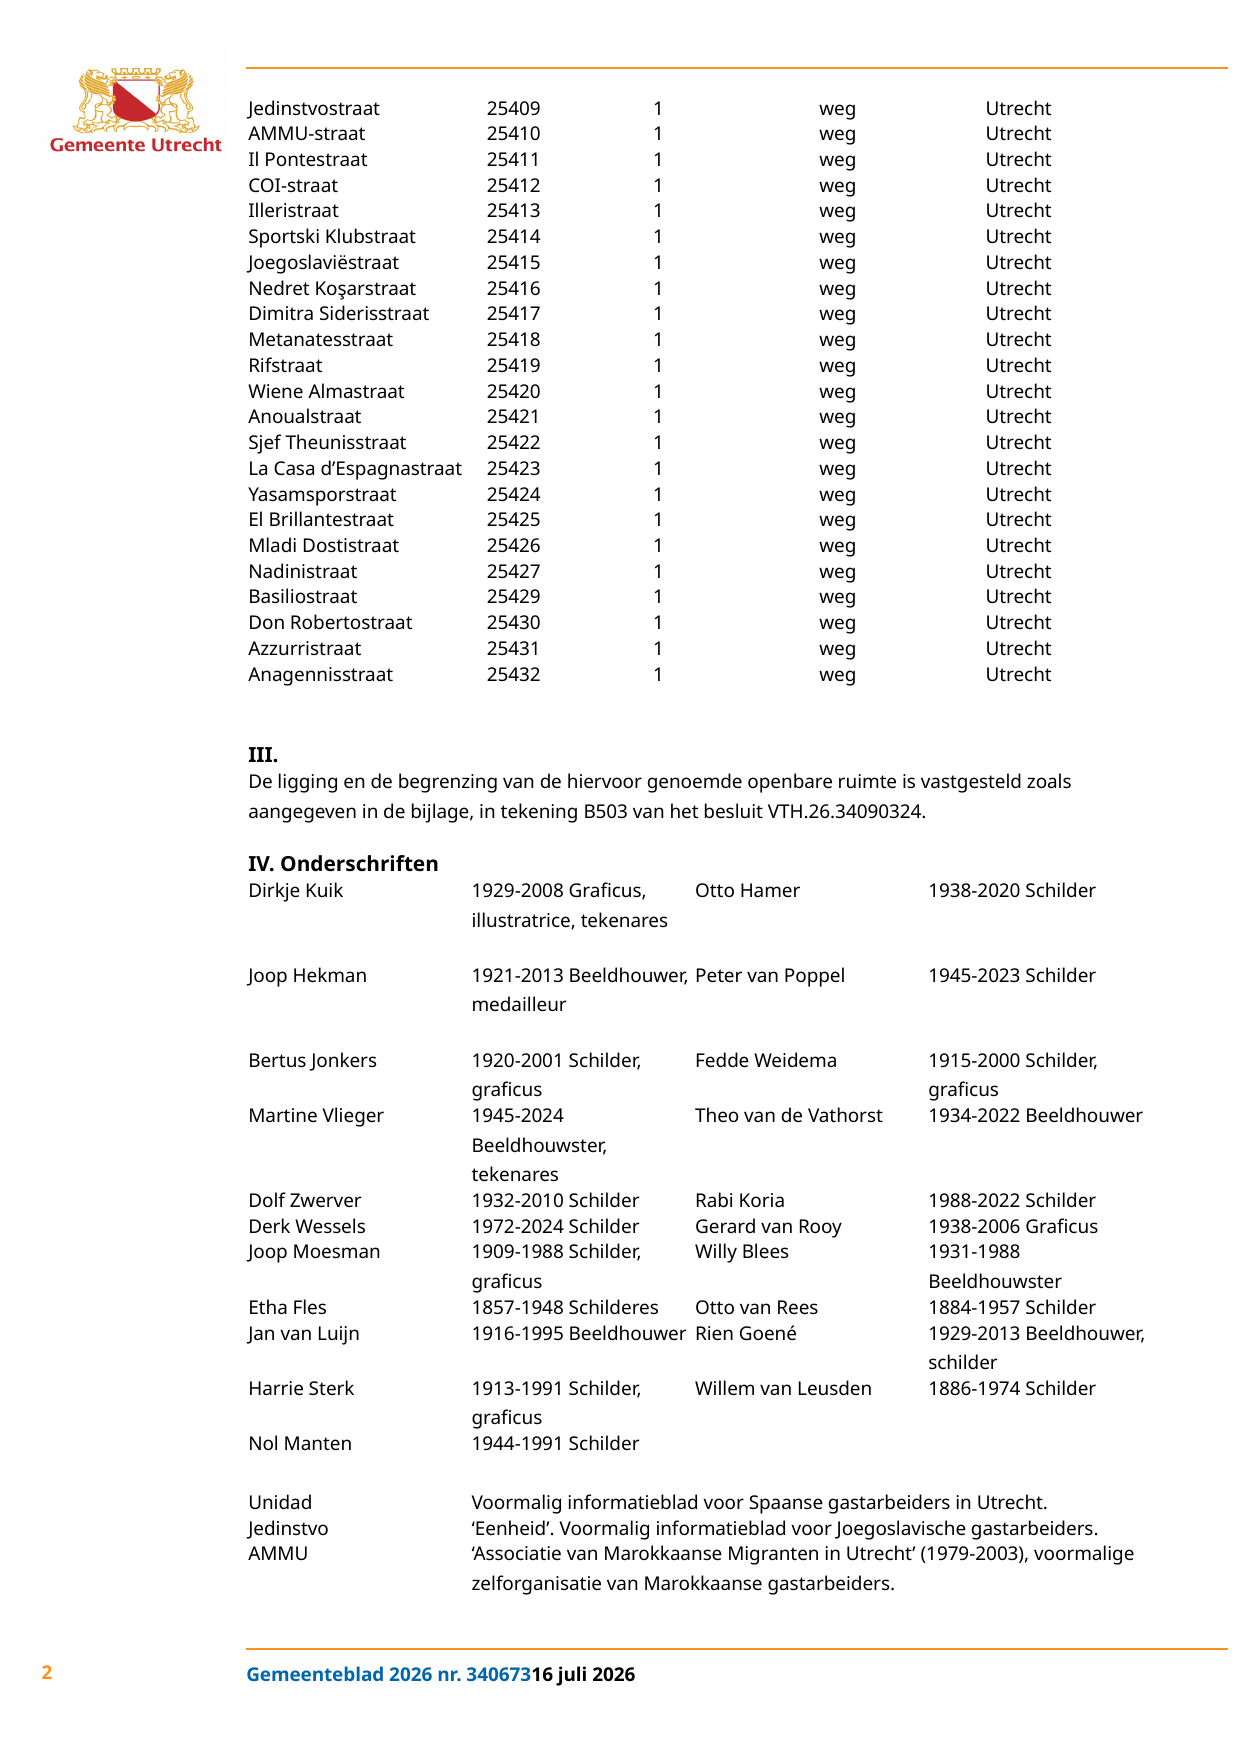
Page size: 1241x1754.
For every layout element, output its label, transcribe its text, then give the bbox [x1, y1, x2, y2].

table_cell Willem van Leusden [695, 1375, 928, 1430]
table_cell AMMU-straat [248, 121, 487, 146]
text III. [248, 740, 1152, 769]
table_cell 1945-2024 Beeldhouwster, tekenares [471, 1102, 695, 1187]
table_cell COI-straat [248, 172, 487, 198]
table_cell weg [819, 558, 985, 584]
table_cell 1 [653, 172, 819, 198]
table_cell weg [819, 584, 985, 609]
table_header Otto Hamer [695, 877, 928, 962]
table_cell Utrecht [985, 224, 1152, 249]
table_cell 25424 [487, 481, 653, 506]
table_cell 1 [653, 378, 819, 403]
table_cell 25409 [487, 95, 653, 121]
table_cell Metanatesstraat [248, 326, 487, 352]
table_cell Utrecht [985, 378, 1152, 403]
table_cell Utrecht [985, 584, 1152, 609]
table_cell Wiene Almastraat [248, 378, 487, 403]
table_cell La Casa d’Espagnastraat [248, 455, 487, 481]
table_cell 1 [653, 661, 819, 687]
table_cell 1929-2013 Beeldhouwer, schilder [928, 1320, 1152, 1375]
table_cell Utrecht [985, 609, 1152, 635]
table_cell 1 [653, 301, 819, 326]
text De ligging en de begrenzing van de hiervoor genoemde openbare ruimte is vastgesteld zoals aangegeven in de bijlage, in tekening B503 van het besluit VTH.26.34090324. [248, 769, 1152, 824]
table_cell 1 [653, 146, 819, 172]
table_cell Rifstraat [248, 352, 487, 378]
table_cell 1 [653, 455, 819, 481]
table_cell Illeristraat [248, 198, 487, 223]
table_header 1938-2020 Schilder [928, 877, 1152, 962]
table_cell Nol Manten [248, 1430, 471, 1456]
table_cell weg [819, 532, 985, 558]
table_cell 1 [653, 95, 819, 121]
table_cell 25411 [487, 146, 653, 172]
table_cell 25432 [487, 661, 653, 687]
table_cell [695, 1430, 928, 1456]
table_cell Utrecht [985, 661, 1152, 687]
table_cell 1884-1957 Schilder [928, 1294, 1152, 1320]
table_cell 1857-1948 Schilderes [471, 1294, 695, 1320]
table_cell 1915-2000 Schilder, graficus [928, 1047, 1152, 1102]
table_cell weg [819, 352, 985, 378]
table_cell weg [819, 301, 985, 326]
table_cell 1972-2024 Schilder [471, 1213, 695, 1239]
table_cell Utrecht [985, 404, 1152, 429]
table_cell weg [819, 172, 985, 198]
table_cell 1 [653, 532, 819, 558]
table_cell 25427 [487, 558, 653, 584]
table_cell 1938-2006 Graficus [928, 1213, 1152, 1239]
table_cell Utrecht [985, 532, 1152, 558]
table_cell Utrecht [985, 352, 1152, 378]
table_cell Jedinstvo [248, 1515, 471, 1540]
table_cell Derk Wessels [248, 1213, 471, 1239]
table_cell Utrecht [985, 95, 1152, 121]
table_cell Mladi Dostistraat [248, 532, 487, 558]
table_header 1929-2008 Graficus, illustratrice, tekenares [471, 877, 695, 962]
table_cell Utrecht [985, 635, 1152, 661]
text IV. Onderschriften [248, 849, 1152, 877]
table_cell 1 [653, 609, 819, 635]
table_cell ‘Associatie van Marokkaanse Migranten in Utrecht’ (1979-2003), voormalige zelforganisatie van Marokkaanse gastarbeiders. [471, 1540, 1152, 1596]
table_cell 1932-2010 Schilder [471, 1187, 695, 1213]
table_cell Otto van Rees [695, 1294, 928, 1320]
table_cell 1 [653, 121, 819, 146]
table_cell Yasamsporstraat [248, 481, 487, 506]
table_cell 25429 [487, 584, 653, 609]
table_cell weg [819, 481, 985, 506]
table_cell 25431 [487, 635, 653, 661]
table_cell Utrecht [985, 455, 1152, 481]
table_cell 1988-2022 Schilder [928, 1187, 1152, 1213]
table_cell Utrecht [985, 481, 1152, 506]
table_cell 1 [653, 249, 819, 275]
table_cell El Brillantestraat [248, 506, 487, 532]
table_cell Harrie Sterk [248, 1375, 471, 1430]
table_cell Joop Moesman [248, 1239, 471, 1294]
table_cell 25415 [487, 249, 653, 275]
table_cell Nadinistraat [248, 558, 487, 584]
table_cell Joop Hekman [248, 962, 471, 1047]
table_cell AMMU [248, 1540, 471, 1596]
table_cell Gerard van Rooy [695, 1213, 928, 1239]
table_cell 25422 [487, 429, 653, 455]
table_cell weg [819, 404, 985, 429]
table_cell 1920-2001 Schilder, graficus [471, 1047, 695, 1102]
table_cell 25423 [487, 455, 653, 481]
table_cell 1934-2022 Beeldhouwer [928, 1102, 1152, 1187]
table_cell Utrecht [985, 198, 1152, 223]
table_cell Etha Fles [248, 1294, 471, 1320]
table_cell 1944-1991 Schilder [471, 1430, 695, 1456]
table_cell Utrecht [985, 275, 1152, 301]
table_cell Utrecht [985, 146, 1152, 172]
table_cell 25420 [487, 378, 653, 403]
table_cell Utrecht [985, 506, 1152, 532]
table_cell Utrecht [985, 429, 1152, 455]
picture [41, 47, 231, 172]
table_cell 25421 [487, 404, 653, 429]
table_cell 1 [653, 404, 819, 429]
table_cell 1 [653, 635, 819, 661]
table_cell Willy Blees [695, 1239, 928, 1294]
table_cell Dimitra Siderisstraat [248, 301, 487, 326]
table_cell 1909-1988 Schilder, graficus [471, 1239, 695, 1294]
table_cell Sjef Theunisstraat [248, 429, 487, 455]
table_cell 25416 [487, 275, 653, 301]
table_cell Anagennisstraat [248, 661, 487, 687]
table_cell Don Robertostraat [248, 609, 487, 635]
table_cell Il Pontestraat [248, 146, 487, 172]
table_cell Nedret Koşarstraat [248, 275, 487, 301]
table_cell 25419 [487, 352, 653, 378]
table_cell weg [819, 275, 985, 301]
table_cell weg [819, 609, 985, 635]
table_header Unidad [248, 1489, 471, 1515]
table_cell 1 [653, 352, 819, 378]
table_cell Utrecht [985, 172, 1152, 198]
table_cell ‘Eenheid’. Voormalig informatieblad voor Joegoslavische gastarbeiders. [471, 1515, 1152, 1540]
table_cell 25412 [487, 172, 653, 198]
table_cell Utrecht [985, 301, 1152, 326]
table_cell Azzurristraat [248, 635, 487, 661]
table_cell Jedinstvostraat [248, 95, 487, 121]
table_cell Utrecht [985, 249, 1152, 275]
table_cell weg [819, 506, 985, 532]
table_cell 25430 [487, 609, 653, 635]
table_cell 25426 [487, 532, 653, 558]
table_cell 1 [653, 326, 819, 352]
table_cell weg [819, 661, 985, 687]
table_cell 1 [653, 558, 819, 584]
table_cell 1 [653, 224, 819, 249]
table_cell 1913-1991 Schilder, graficus [471, 1375, 695, 1430]
table_cell Utrecht [985, 558, 1152, 584]
table_cell 1916-1995 Beeldhouwer [471, 1320, 695, 1375]
table_cell Jan van Luijn [248, 1320, 471, 1375]
table_cell 1945-2023 Schilder [928, 962, 1152, 1047]
table_cell 1931-1988 Beeldhouwster [928, 1239, 1152, 1294]
table_cell weg [819, 121, 985, 146]
table_cell 1 [653, 275, 819, 301]
table_cell weg [819, 224, 985, 249]
table_cell Utrecht [985, 326, 1152, 352]
table_cell 1 [653, 506, 819, 532]
table_cell Utrecht [985, 121, 1152, 146]
table_cell Sportski Klubstraat [248, 224, 487, 249]
table_cell Rien Goené [695, 1320, 928, 1375]
table_cell Joegoslaviëstraat [248, 249, 487, 275]
table_cell 1 [653, 198, 819, 223]
table_cell weg [819, 146, 985, 172]
table_cell 1 [653, 481, 819, 506]
table_cell weg [819, 429, 985, 455]
table_cell Anoualstraat [248, 404, 487, 429]
table_cell Bertus Jonkers [248, 1047, 471, 1102]
table_cell Basiliostraat [248, 584, 487, 609]
table_cell 25413 [487, 198, 653, 223]
table_cell weg [819, 198, 985, 223]
table_cell Peter van Poppel [695, 962, 928, 1047]
table_cell weg [819, 95, 985, 121]
table_header Dirkje Kuik [248, 877, 471, 962]
table_cell 1 [653, 429, 819, 455]
table_cell [928, 1430, 1152, 1456]
table_cell Theo van de Vathorst [695, 1102, 928, 1187]
table_cell 1 [653, 584, 819, 609]
table_cell weg [819, 635, 985, 661]
table_cell Rabi Koria [695, 1187, 928, 1213]
table_cell 25418 [487, 326, 653, 352]
table_cell weg [819, 455, 985, 481]
table_cell 25417 [487, 301, 653, 326]
table_cell weg [819, 249, 985, 275]
table_cell 1921-2013 Beeldhouwer, medailleur [471, 962, 695, 1047]
table_cell Dolf Zwerver [248, 1187, 471, 1213]
table_cell 25425 [487, 506, 653, 532]
table_cell 1886-1974 Schilder [928, 1375, 1152, 1430]
table_header Voormalig informatieblad voor Spaanse gastarbeiders in Utrecht. [471, 1489, 1152, 1515]
table_cell 25414 [487, 224, 653, 249]
table_cell weg [819, 378, 985, 403]
table_cell 25410 [487, 121, 653, 146]
table_cell weg [819, 326, 985, 352]
table_cell Fedde Weidema [695, 1047, 928, 1102]
table_cell Martine Vlieger [248, 1102, 471, 1187]
